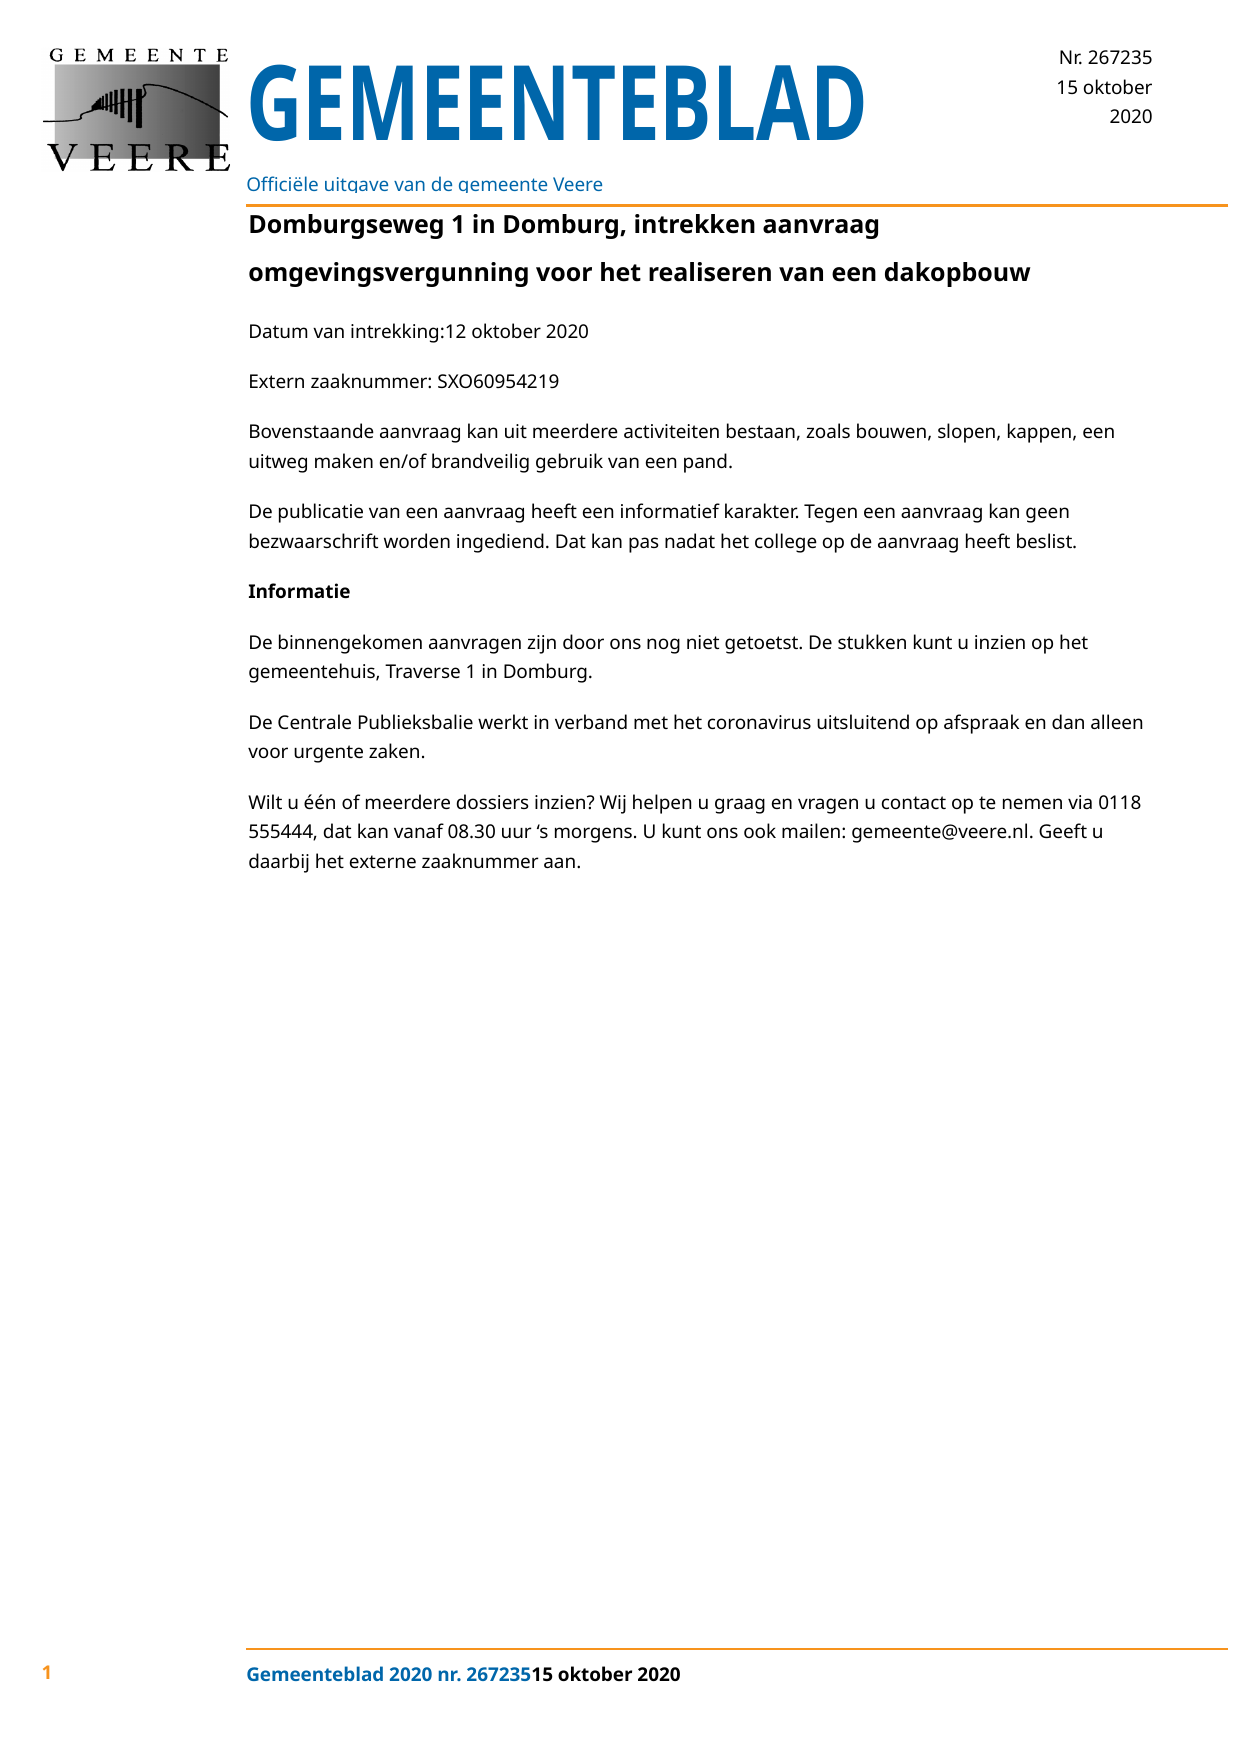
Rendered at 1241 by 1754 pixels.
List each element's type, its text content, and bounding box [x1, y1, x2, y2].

text Extern zaaknummer: SXO60954219 [248, 368, 1152, 394]
text Informatie [248, 579, 1152, 604]
picture [41, 47, 231, 172]
text De binnengekomen aanvragen zijn door ons nog niet getoetst. De stukken kunt u inzien op het gemeentehuis, Traverse 1 in Domburg. [248, 629, 1152, 684]
text De Centrale Publieksbalie werkt in verband met het coronavirus uitsluitend op afspraak en dan alleen voor urgente zaken. [248, 709, 1152, 764]
text Datum van intrekking:12 oktober 2020 [248, 318, 1152, 344]
text Wilt u één of meerdere dossiers inzien? Wij helpen u graag en vragen u contact op te nemen via 0118 555444, dat kan vanaf 08.30 uur ‘s morgens. U kunt ons ook mailen: gemeente@veere.nl. Geeft u daarbij het externe zaaknummer aan. [248, 789, 1152, 874]
text Bovenstaande aanvraag kan uit meerdere activiteiten bestaan, zoals bouwen, slopen, kappen, een uitweg maken en/of brandveilig gebruik van een pand. [248, 419, 1152, 474]
text De publicatie van een aanvraag heeft een informatief karakter. Tegen een aanvraag kan geen bezwaarschrift worden ingediend. Dat kan pas nadat het college op de aanvraag heeft beslist. [248, 499, 1152, 554]
text Domburgseweg 1 in Domburg, intrekken aanvraag omgevingsvergunning voor het realiseren van een dakopbouw [248, 207, 1152, 288]
